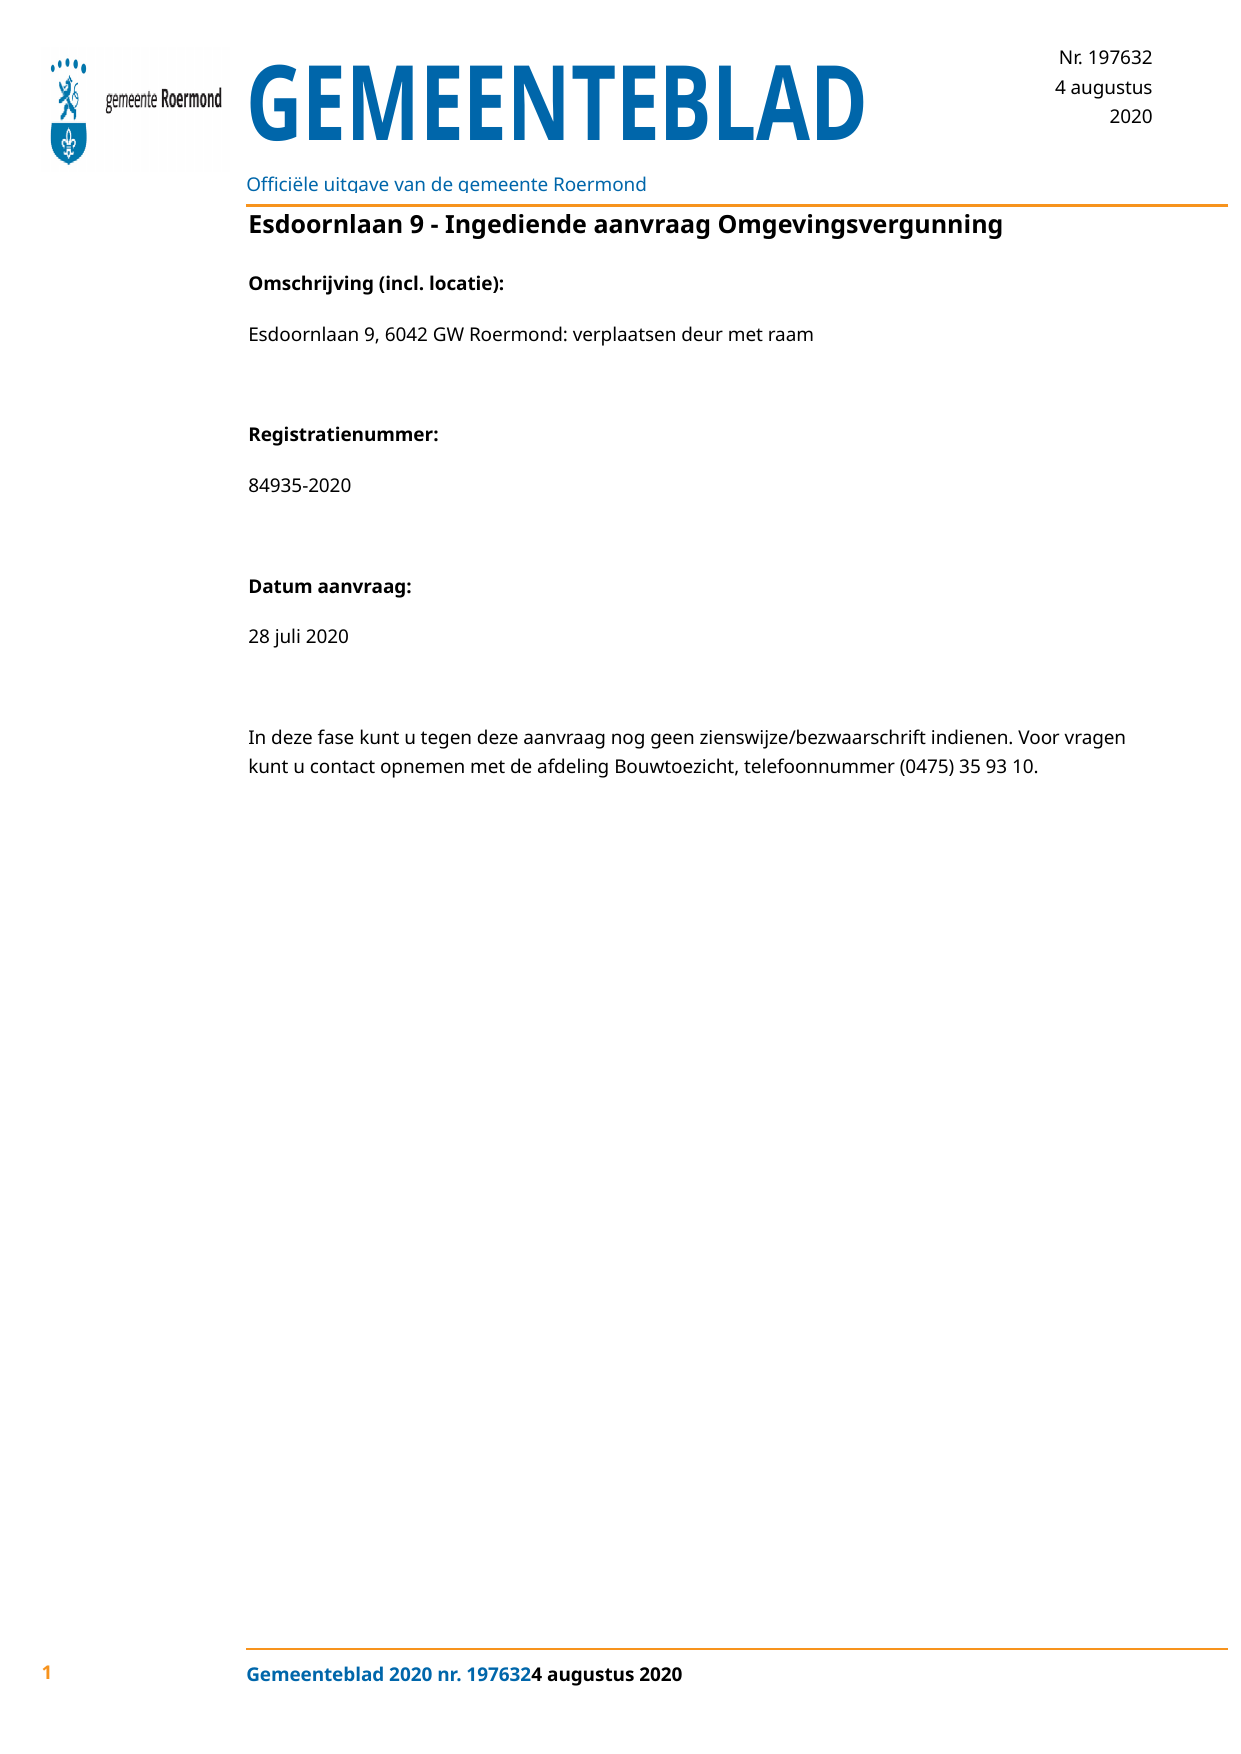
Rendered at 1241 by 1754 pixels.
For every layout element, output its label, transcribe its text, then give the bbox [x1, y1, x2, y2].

text Esdoornlaan 9 - Ingediende aanvraag Omgevingsvergunning [248, 207, 1152, 241]
text In deze fase kunt u tegen deze aanvraag nog geen zienswijze/bezwaarschrift indienen. Voor vragen kunt u contact opnemen met de afdeling Bouwtoezicht, telefoonnummer (0475) 35 93 10. [248, 724, 1152, 779]
text Omschrijving (incl. locatie): [248, 270, 1152, 296]
text Registratienummer: [248, 422, 1152, 447]
text Datum aanvraag: [248, 573, 1152, 598]
text 28 juli 2020 [248, 623, 1152, 649]
picture [41, 47, 231, 172]
text 84935-2020 [248, 472, 1152, 498]
text Esdoornlaan 9, 6042 GW Roermond: verplaatsen deur met raam [248, 321, 1152, 346]
